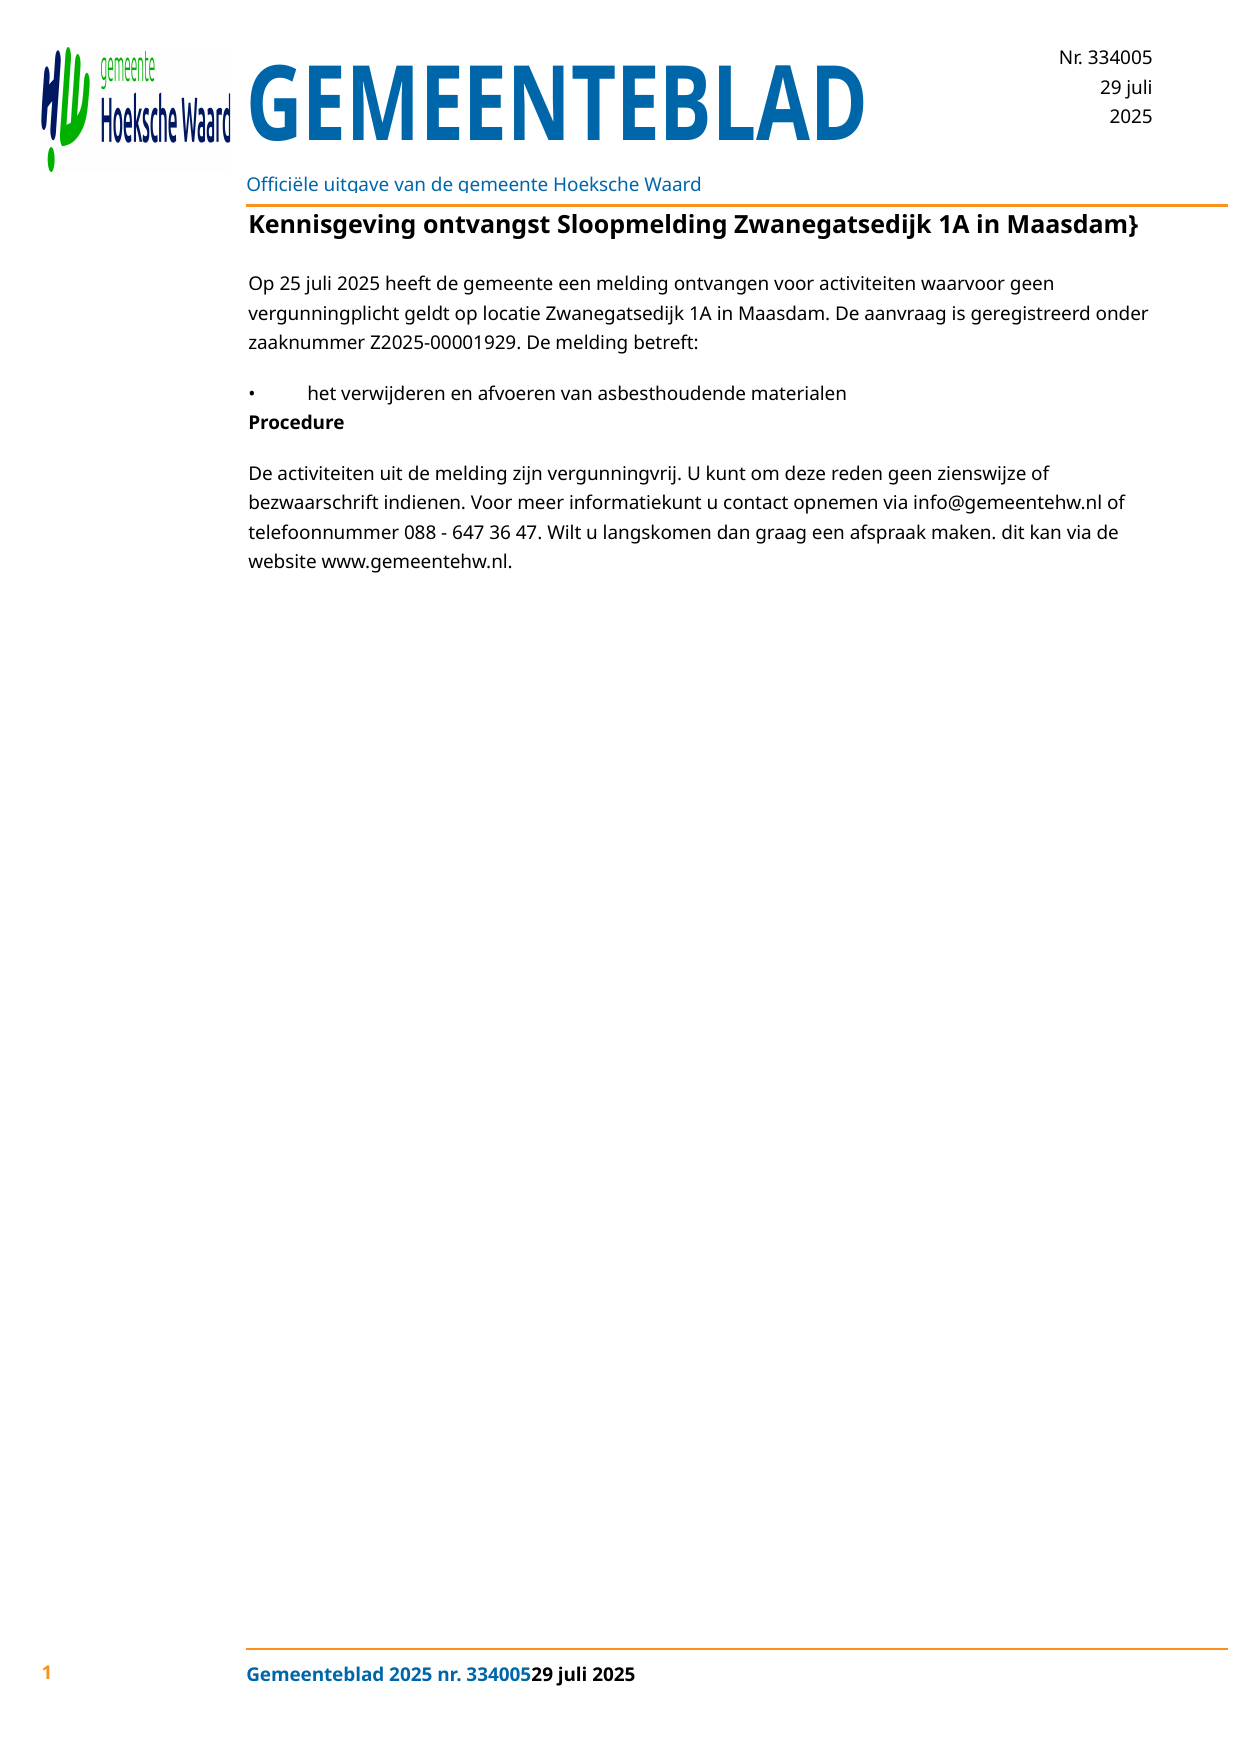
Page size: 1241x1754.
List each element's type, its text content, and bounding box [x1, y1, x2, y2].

list het verwijderen en afvoeren van asbesthoudende materialen [248, 380, 1152, 406]
picture [41, 47, 231, 172]
text Procedure [248, 409, 1152, 435]
text Kennisgeving ontvangst Sloopmelding Zwanegatsedijk 1A in Maasdam} [248, 207, 1152, 241]
text De activiteiten uit de melding zijn vergunningvrij. U kunt om deze reden geen zienswijze of bezwaarschrift indienen. Voor meer informatiekunt u contact opnemen via info@gemeentehw.nl of telefoonnummer 088 - 647 36 47. Wilt u langskomen dan graag een afspraak maken. dit kan via de website www.gemeentehw.nl. [248, 460, 1152, 574]
text Op 25 juli 2025 heeft de gemeente een melding ontvangen voor activiteiten waarvoor geen vergunningplicht geldt op locatie Zwanegatsedijk 1A in Maasdam. De aanvraag is geregistreerd onder zaaknummer Z2025-00001929. De melding betreft: [248, 270, 1152, 355]
